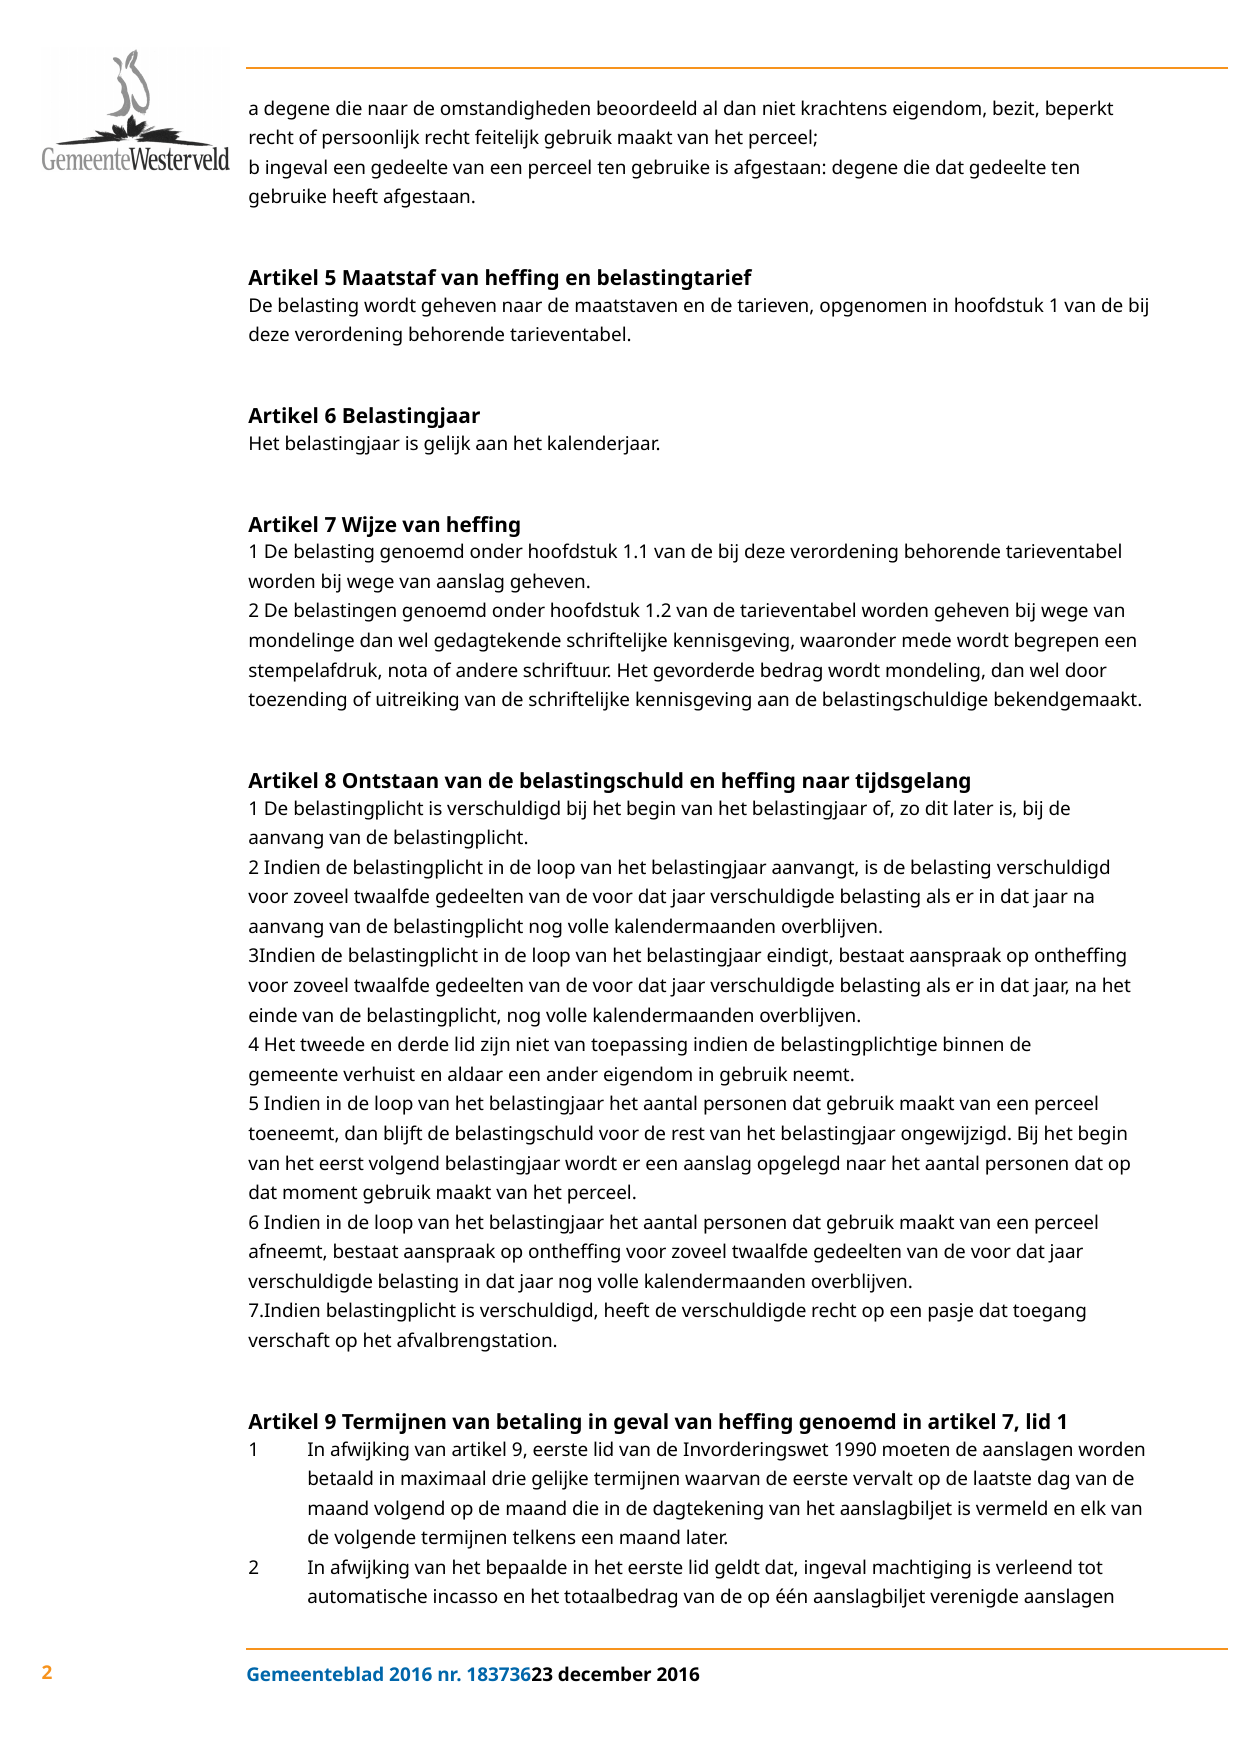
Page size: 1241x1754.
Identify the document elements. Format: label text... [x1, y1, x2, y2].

text gemeente verhuist en aldaar een ander eigendom in gebruik neemt. [248, 1061, 1152, 1087]
text Artikel 5 Maatstaf van heffing en belastingtarief [248, 263, 1152, 292]
text 1 De belastingplicht is verschuldigd bij het begin van het belastingjaar of, zo dit later is, bij de [248, 795, 1152, 821]
text deze verordening behorende tarieventabel. [248, 322, 1152, 347]
text 1 De belasting genoemd onder hoofdstuk 1.1 van de bij deze verordening behorende tarieventabel worden bij wege van aanslag geheven. [248, 538, 1152, 594]
text 7.Indien belastingplicht is verschuldigd, heeft de verschuldigde recht op een pasje dat toegang verschaft op het afvalbrengstation. [248, 1298, 1152, 1353]
text 2 Indien de belastingplicht in de loop van het belastingjaar aanvangt, is de belasting verschuldigd voor zoveel twaalfde gedeelten van de voor dat jaar verschuldigde belasting als er in dat jaar na aanvang van de belastingplicht nog volle kalendermaanden overblijven. [248, 854, 1152, 939]
text b ingeval een gedeelte van een perceel ten gebruike is afgestaan: degene die dat gedeelte ten gebruike heeft afgestaan. [248, 154, 1152, 209]
text a degene die naar de omstandigheden beoordeeld al dan niet krachtens eigendom, bezit, beperkt recht of persoonlijk recht feitelijk gebruik maakt van het perceel; [248, 95, 1152, 150]
text Het belastingjaar is gelijk aan het kalenderjaar. [248, 430, 1152, 456]
text 3Indien de belastingplicht in de loop van het belastingjaar eindigt, bestaat aanspraak op ontheffing voor zoveel twaalfde gedeelten van de voor dat jaar verschuldigde belasting als er in dat jaar, na het einde van de belastingplicht, nog volle kalendermaanden overblijven. [248, 943, 1152, 1028]
text 6 Indien in de loop van het belastingjaar het aantal personen dat gebruik maakt van een perceel afneemt, bestaat aanspraak op ontheffing voor zoveel twaalfde gedeelten van de voor dat jaar verschuldigde belasting in dat jaar nog volle kalendermaanden overblijven. [248, 1209, 1152, 1294]
list In afwijking van artikel 9, eerste lid van de Invorderingswet 1990 moeten de aanslagen worden betaald in maximaal drie gelijke termijnen waarvan de eerste vervalt op de laatste dag van de maand volgend op de maand die in de dagtekening van het aanslagbiljet is vermeld en elk van de volgende termijnen telkens een maand later. [248, 1436, 1152, 1550]
text Artikel 7 Wijze van heffing [248, 510, 1152, 538]
text Artikel 9 Termijnen van betaling in geval van heffing genoemd in artikel 7, lid 1 [248, 1407, 1152, 1436]
text Artikel 8 Ontstaan van de belastingschuld en heffing naar tijdsgelang [248, 766, 1152, 795]
text toeneemt, dan blijft de belastingschuld voor de rest van het belastingjaar ongewijzigd. Bij het begin van het eerst volgend belastingjaar wordt er een aanslag opgelegd naar het aantal personen dat op dat moment gebruik maakt van het perceel. [248, 1120, 1152, 1205]
text De belasting wordt geheven naar de maatstaven en de tarieven, opgenomen in hoofdstuk 1 van de bij [248, 292, 1152, 318]
text 2 De belastingen genoemd onder hoofdstuk 1.2 van de tarieventabel worden geheven bij wege van mondelinge dan wel gedagtekende schriftelijke kennisgeving, waaronder mede wordt begrepen een stempelafdruk, nota of andere schriftuur. Het gevorderde bedrag wordt mondeling, dan wel door toezending of uitreiking van de schriftelijke kennisgeving aan de belastingschuldige bekendgemaakt. [248, 598, 1152, 712]
picture [41, 47, 231, 172]
text aanvang van de belastingplicht. [248, 824, 1152, 850]
text 5 Indien in de loop van het belastingjaar het aantal personen dat gebruik maakt van een perceel [248, 1091, 1152, 1116]
list In afwijking van het bepaalde in het eerste lid geldt dat, ingeval machtiging is verleend tot automatische incasso en het totaalbedrag van de op één aanslagbiljet verenigde aanslagen [248, 1554, 1152, 1609]
text 4 Het tweede en derde lid zijn niet van toepassing indien de belastingplichtige binnen de [248, 1031, 1152, 1057]
text Artikel 6 Belastingjaar [248, 402, 1152, 430]
